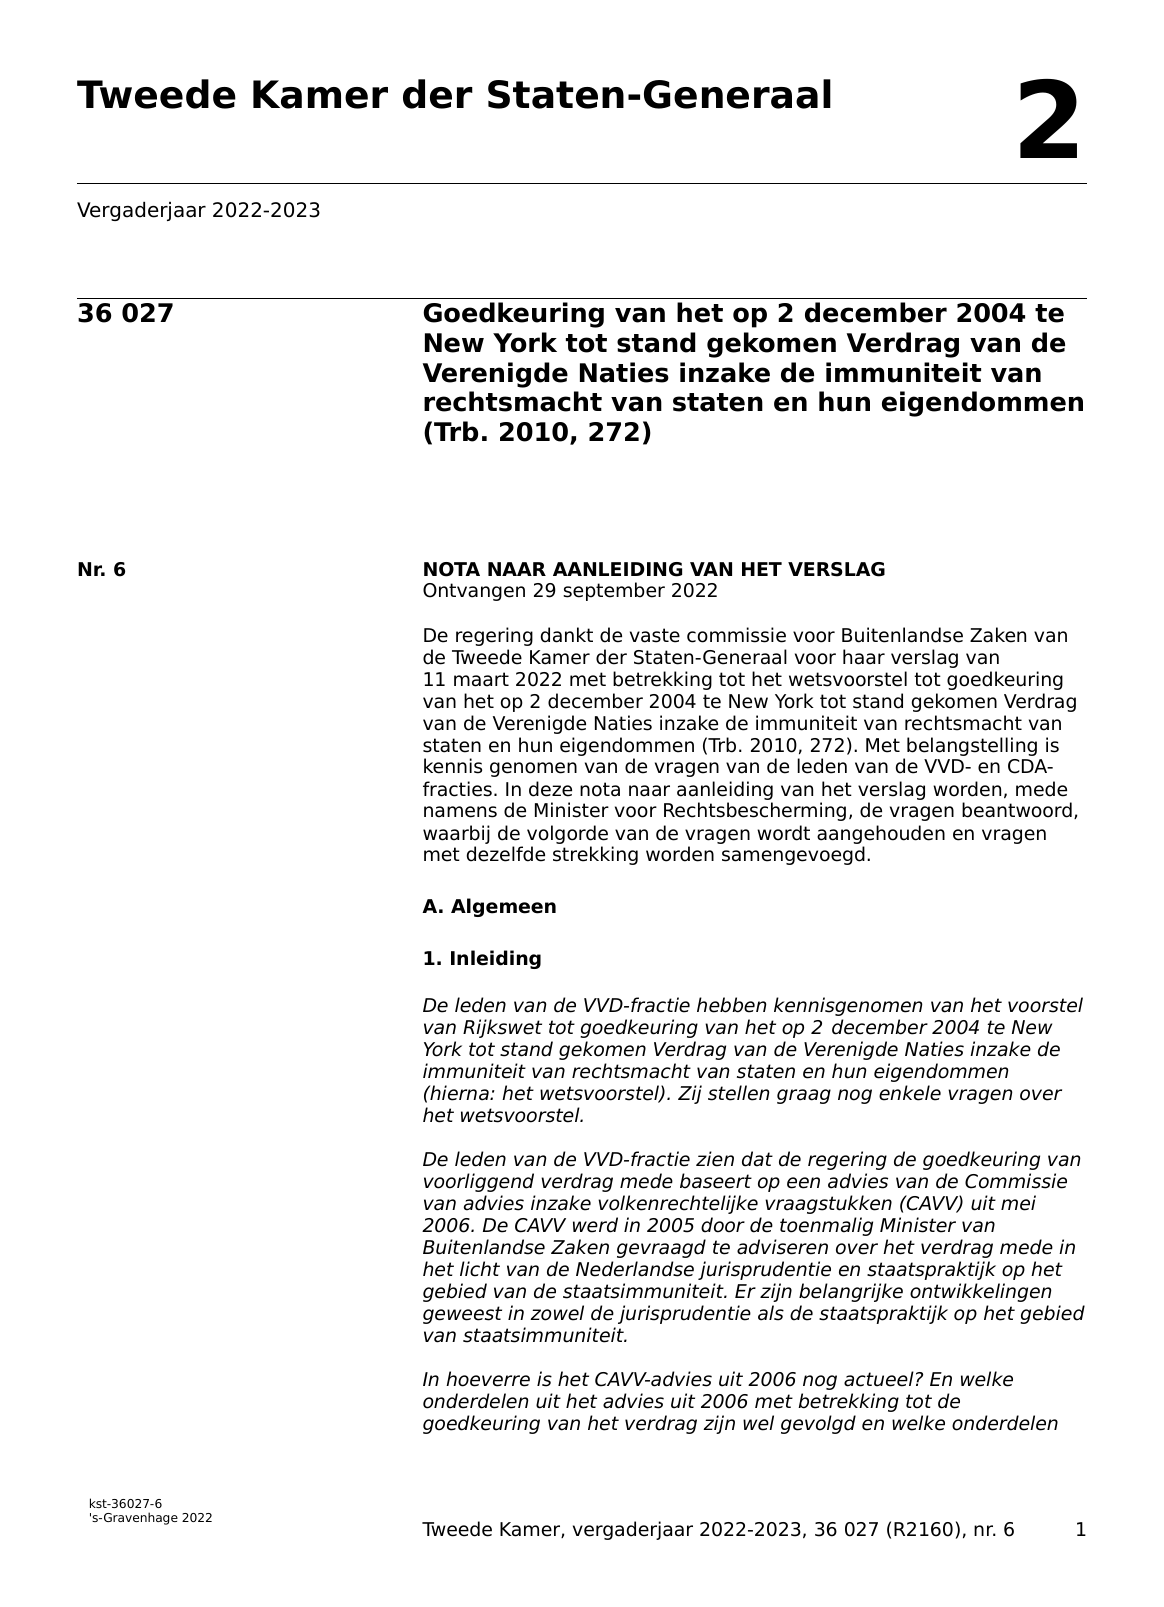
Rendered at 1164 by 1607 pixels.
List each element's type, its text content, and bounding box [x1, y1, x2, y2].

text De regering dankt de vaste commissie voor Buitenlandse Zaken van de Tweede Kamer der Staten-Generaal voor haar verslag van 11 maart 2022 met betrekking tot het wetsvoorstel tot goedkeuring van het op 2 december 2004 te New York tot stand gekomen Verdrag van de Verenigde Naties inzake de immuniteit van rechtsmacht van staten en hun eigendommen (Trb. 2010, 272). Met belangstelling is kennis genomen van de vragen van de leden van de VVD- en CDA-fracties. In deze nota naar aanleiding van het verslag worden, mede namens de Minister voor Rechtsbescherming, de vragen beantwoord, waarbij de volgorde van de vragen wordt aangehouden en vragen met dezelfde strekking worden samengevoegd. [422, 624, 1087, 866]
text kst-36027-6 [88, 1497, 323, 1511]
table_cell Vergaderjaar 2022-2023 [77, 184, 1087, 298]
subtitle Nr. 6 NOTA NAAR AANLEIDING VAN HET VERSLAG [77, 558, 1087, 580]
table_header 2 [886, 59, 1087, 183]
subtitle 36 027 Goedkeuring van het op 2 december 2004 te New York tot stand gekomen Verdrag van de Verenigde Naties inzake de immuniteit van rechtsmacht van staten en hun eigendommen (Trb. 2010, 272) [77, 299, 1087, 447]
text Ontvangen 29 september 2022 [422, 580, 1087, 602]
text De leden van de VVD-fractie zien dat de regering de goedkeuring van voorliggend verdrag mede baseert op een advies van de Commissie van advies inzake volkenrechtelijke vraagstukken (CAVV) uit mei 2006. De CAVV werd in 2005 door de toenmalig Minister van Buitenlandse Zaken gevraagd te adviseren over het verdrag mede in het licht van de Nederlandse jurisprudentie en staatspraktijk op het gebied van de staatsimmuniteit. Er zijn belangrijke ontwikkelingen geweest in zowel de jurisprudentie als de staatspraktijk op het gebied van staatsimmuniteit. [422, 1149, 1087, 1347]
table_header Tweede Kamer der Staten-Generaal [77, 59, 886, 183]
subtitle A. Algemeen [422, 896, 1087, 918]
subtitle 1. Inleiding [422, 948, 1087, 970]
text In hoeverre is het CAVV-advies uit 2006 nog actueel? En welke onderdelen uit het advies uit 2006 met betrekking tot de goedkeuring van het verdrag zijn wel gevolgd en welke onderdelen [422, 1369, 1087, 1435]
text De leden van de VVD-fractie hebben kennisgenomen van het voorstel van Rijkswet tot goedkeuring van het op 2 december 2004 te New York tot stand gekomen Verdrag van de Verenigde Naties inzake de immuniteit van rechtsmacht van staten en hun eigendommen (hierna: het wetsvoorstel). Zij stellen graag nog enkele vragen over het wetsvoorstel. [422, 995, 1087, 1127]
text 's-Gravenhage 2022 [88, 1511, 323, 1525]
